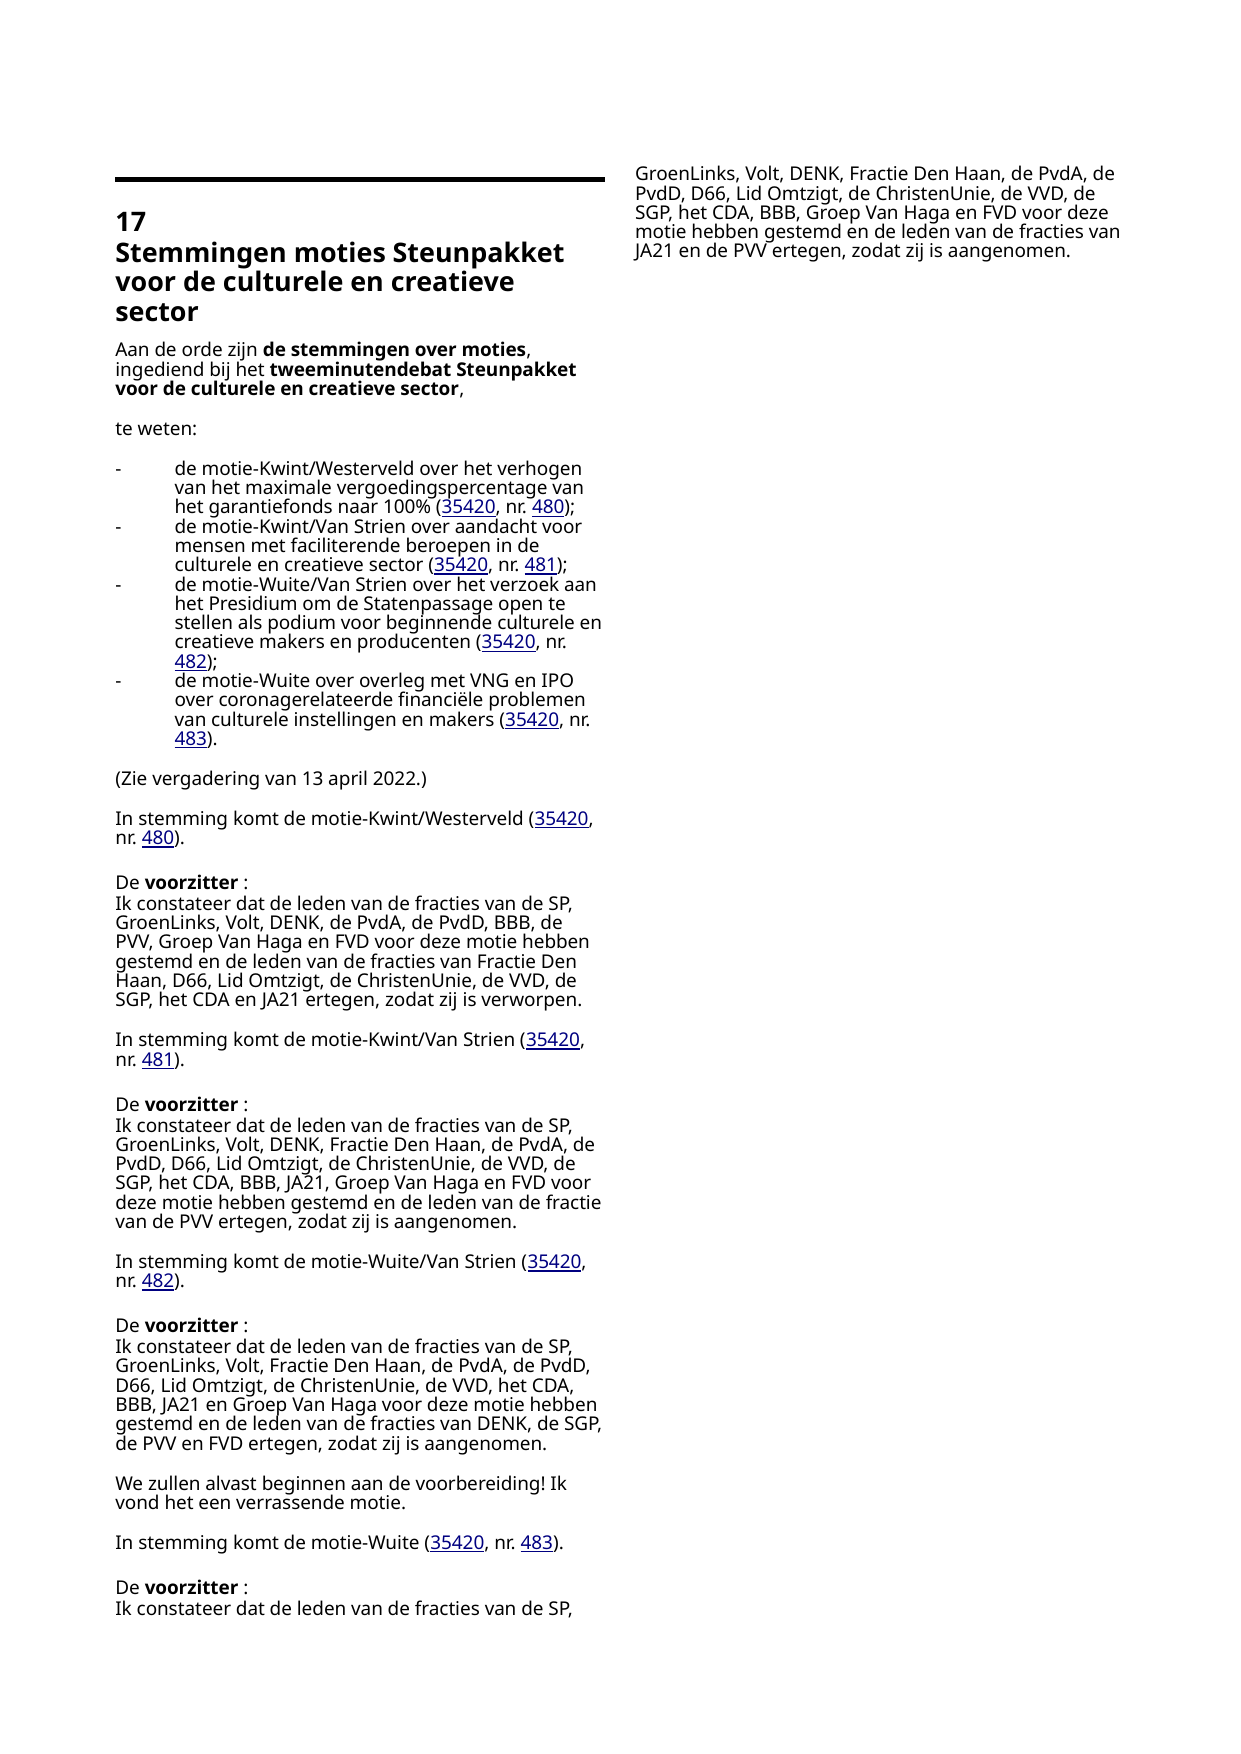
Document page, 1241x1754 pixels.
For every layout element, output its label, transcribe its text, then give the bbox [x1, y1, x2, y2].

text In stemming komt de motie-Kwint/Van Strien (35420, nr. 481). [115, 1031, 605, 1070]
text De voorzitter : [115, 1091, 605, 1117]
text 17 [115, 203, 605, 239]
text In stemming komt de motie-Wuite/Van Strien (35420, nr. 482). [115, 1253, 605, 1292]
list de motie-Kwint/Van Strien over aandacht voor mensen met faciliterende beroepen in de culturele en creatieve sector (35420, nr. 481); [115, 518, 605, 576]
text Ik constateer dat de leden van de fracties van de SP, [115, 1600, 605, 1619]
text Aan de orde zijn de stemmingen over moties, ingediend bij het tweeminutendebat Steunpakket voor de culturele en creatieve sector, [115, 341, 605, 399]
text Ik constateer dat de leden van de fracties van de SP, GroenLinks, Volt, DENK, Fractie Den Haan, de PvdA, de PvdD, D66, Lid Omtzigt, de ChristenUnie, de VVD, de SGP, het CDA, BBB, JA21, Groep Van Haga en FVD voor deze motie hebben gestemd en de leden van de fractie van de PVV ertegen, zodat zij is aangenomen. [115, 1117, 605, 1232]
text (Zie vergadering van 13 april 2022.) [115, 770, 605, 789]
text te weten: [115, 420, 605, 439]
text In stemming komt de motie-Wuite (35420, nr. 483). [115, 1534, 605, 1553]
text Ik constateer dat de leden van de fracties van de SP, GroenLinks, Volt, DENK, de PvdA, de PvdD, BBB, de PVV, Groep Van Haga en FVD voor deze motie hebben gestemd en de leden van de fracties van Fractie Den Haan, D66, Lid Omtzigt, de ChristenUnie, de VVD, de SGP, het CDA en JA21 ertegen, zodat zij is verworpen. [115, 895, 605, 1011]
text Stemmingen moties Steunpakket voor de culturele en creatieve sector [115, 239, 605, 341]
text Ik constateer dat de leden van de fracties van de SP, GroenLinks, Volt, Fractie Den Haan, de PvdA, de PvdD, D66, Lid Omtzigt, de ChristenUnie, de VVD, het CDA, BBB, JA21 en Groep Van Haga voor deze motie hebben gestemd en de leden van de fracties van DENK, de SGP, de PVV en FVD ertegen, zodat zij is aangenomen. [115, 1338, 605, 1454]
text De voorzitter : [115, 869, 605, 895]
text In stemming komt de motie-Kwint/Westerveld (35420, nr. 480). [115, 810, 605, 848]
list de motie-Wuite over overleg met VNG en IPO over coronagerelateerde financiële problemen van culturele instellingen en makers (35420, nr. 483). [115, 672, 605, 749]
list de motie-Wuite/Van Strien over het verzoek aan het Presidium om de Statenpassage open te stellen als podium voor beginnende culturele en creatieve makers en producenten (35420, nr. 482); [115, 576, 605, 672]
text GroenLinks, Volt, DENK, Fractie Den Haan, de PvdA, de PvdD, D66, Lid Omtzigt, de ChristenUnie, de VVD, de SGP, het CDA, BBB, Groep Van Haga en FVD voor deze motie hebben gestemd en de leden van de fracties van JA21 en de PVV ertegen, zodat zij is aangenomen. [635, 165, 1125, 262]
list de motie-Kwint/Westerveld over het verhogen van het maximale vergoedingspercentage van het garantiefonds naar 100% (35420, nr. 480); [115, 460, 605, 518]
text De voorzitter : [115, 1574, 605, 1600]
text De voorzitter : [115, 1312, 605, 1338]
text We zullen alvast beginnen aan de voorbereiding! Ik vond het een verrassende motie. [115, 1474, 605, 1513]
